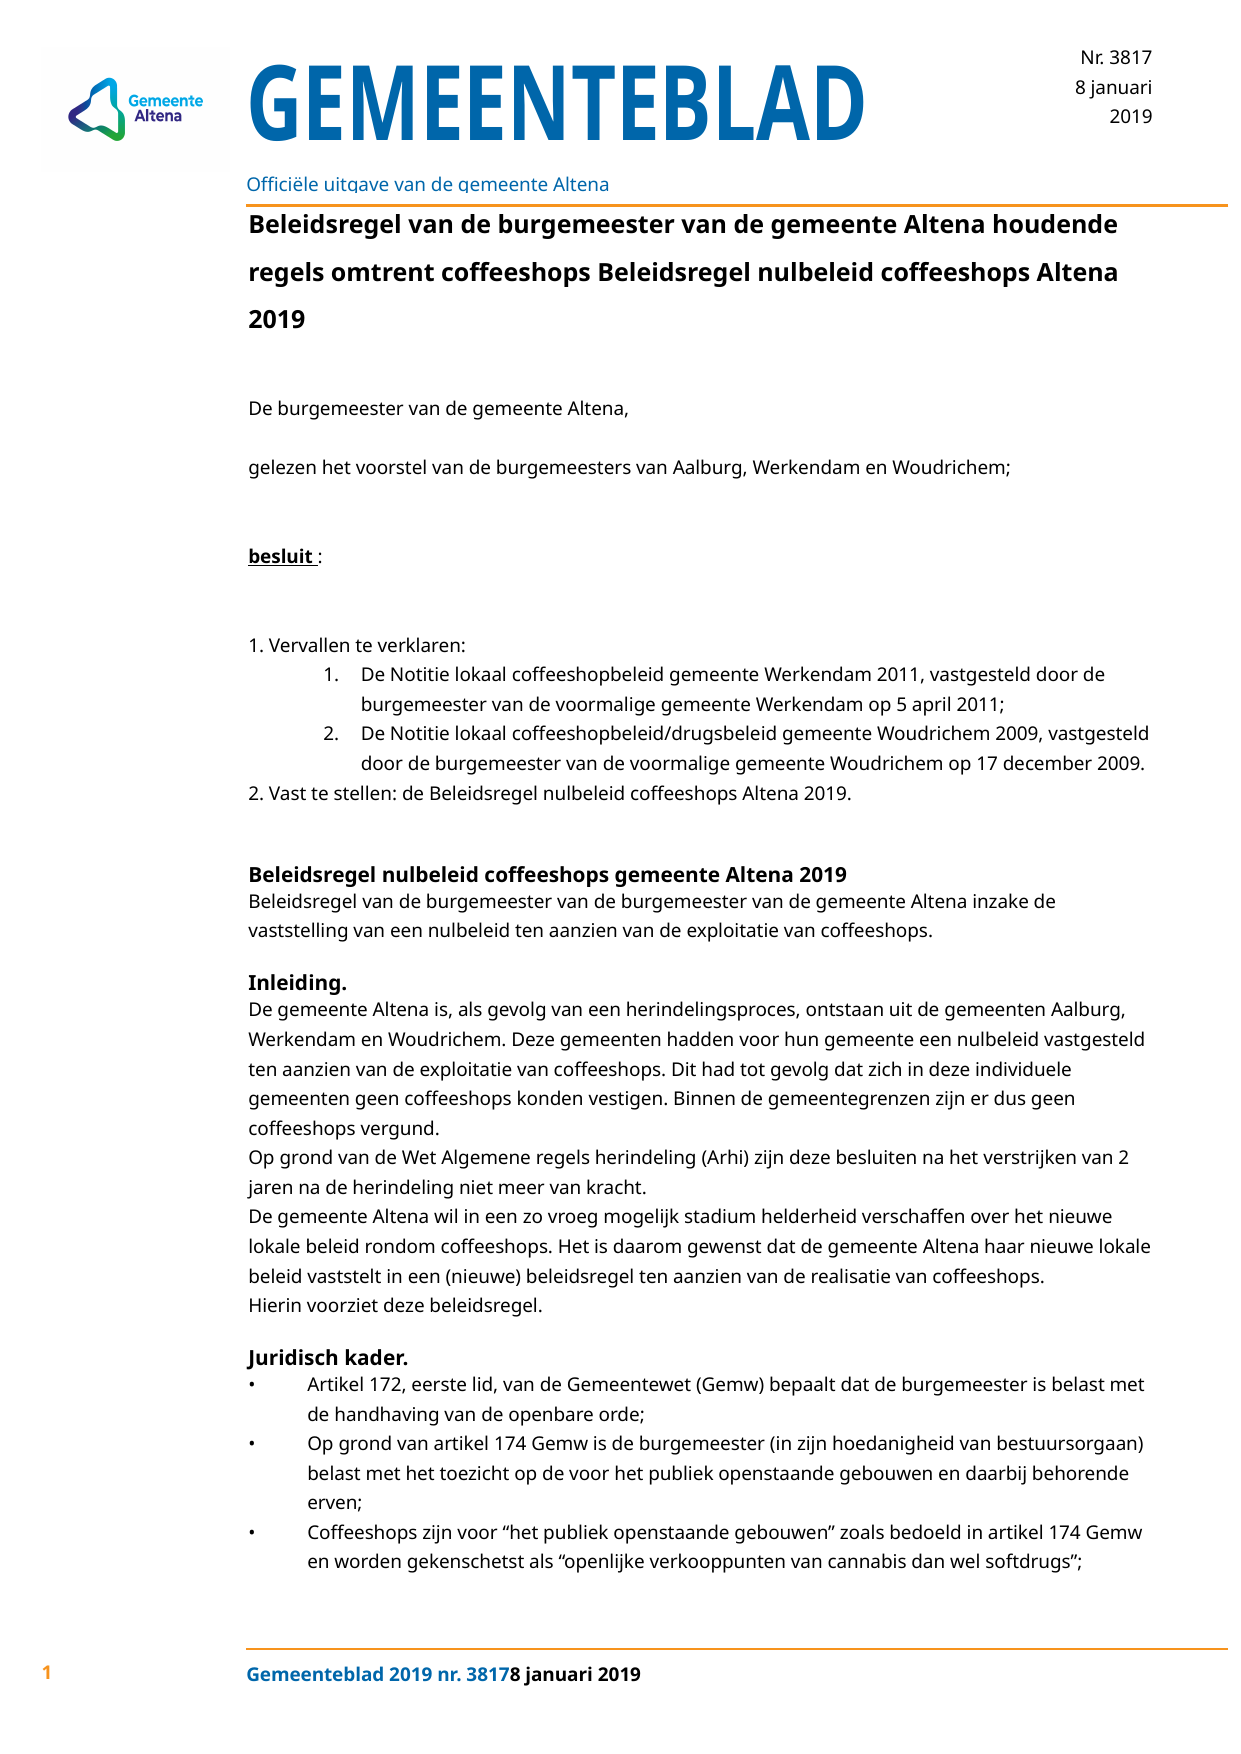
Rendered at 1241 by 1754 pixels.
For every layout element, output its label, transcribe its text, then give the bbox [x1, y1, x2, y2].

text De gemeente Altena is, als gevolg van een herindelingsproces, ontstaan uit de gemeenten Aalburg, Werkendam en Woudrichem. Deze gemeenten hadden voor hun gemeente een nulbeleid vastgesteld ten aanzien van de exploitatie van coffeeshops. Dit had tot gevolg dat zich in deze individuele gemeenten geen coffeeshops konden vestigen. Binnen de gemeentegrenzen zijn er dus geen coffeeshops vergund. [248, 997, 1152, 1141]
list Op grond van artikel 174 Gemw is de burgemeester (in zijn hoedanigheid van bestuursorgaan) belast met het toezicht op de voor het publiek openstaande gebouwen en daarbij behorende erven; [248, 1430, 1152, 1515]
text Hierin voorziet deze beleidsregel. [248, 1292, 1152, 1318]
list De Notitie lokaal coffeeshopbeleid/drugsbeleid gemeente Woudrichem 2009, vastgesteld door de burgemeester van de voormalige gemeente Woudrichem op 17 december 2009. [323, 721, 1152, 776]
text Beleidsregel nulbeleid coffeeshops gemeente Altena 2019 [248, 860, 1152, 888]
text 1. Vervallen te verklaren: [248, 632, 1152, 657]
text Op grond van de Wet Algemene regels herindeling (Arhi) zijn deze besluiten na het verstrijken van 2 jaren na de herindeling niet meer van kracht. [248, 1144, 1152, 1200]
text De burgemeester van de gemeente Altena, [248, 395, 1152, 421]
list Artikel 172, eerste lid, van de Gemeentewet (Gemw) bepaalt dat de burgemeester is belast met de handhaving van de openbare orde; [248, 1371, 1152, 1427]
picture [41, 47, 231, 172]
list Coffeeshops zijn voor “het publiek openstaande gebouwen” zoals bedoeld in artikel 174 Gemw en worden gekenschetst als “openlijke verkooppunten van cannabis dan wel softdrugs”; [248, 1519, 1152, 1574]
text Juridisch kader. [248, 1343, 1152, 1371]
list De Notitie lokaal coffeeshopbeleid gemeente Werkendam 2011, vastgesteld door de burgemeester van de voormalige gemeente Werkendam op 5 april 2011; [323, 661, 1152, 717]
text Inleiding. [248, 968, 1152, 997]
text De gemeente Altena wil in een zo vroeg mogelijk stadium helderheid verschaffen over het nieuwe lokale beleid rondom coffeeshops. Het is daarom gewenst dat de gemeente Altena haar nieuwe lokale beleid vaststelt in een (nieuwe) beleidsregel ten aanzien van de realisatie van coffeeshops. [248, 1204, 1152, 1288]
text 2. Vast te stellen: de Beleidsregel nulbeleid coffeeshops Altena 2019. [248, 780, 1152, 805]
text Beleidsregel van de burgemeester van de burgemeester van de gemeente Altena inzake de vaststelling van een nulbeleid ten aanzien van de exploitatie van coffeeshops. [248, 888, 1152, 943]
text Beleidsregel van de burgemeester van de gemeente Altena houdende regels omtrent coffeeshops Beleidsregel nulbeleid coffeeshops Altena 2019 [248, 207, 1152, 336]
text gelezen het voorstel van de burgemeesters van Aalburg, Werkendam en Woudrichem; [248, 454, 1152, 480]
text besluit : [248, 543, 1152, 569]
